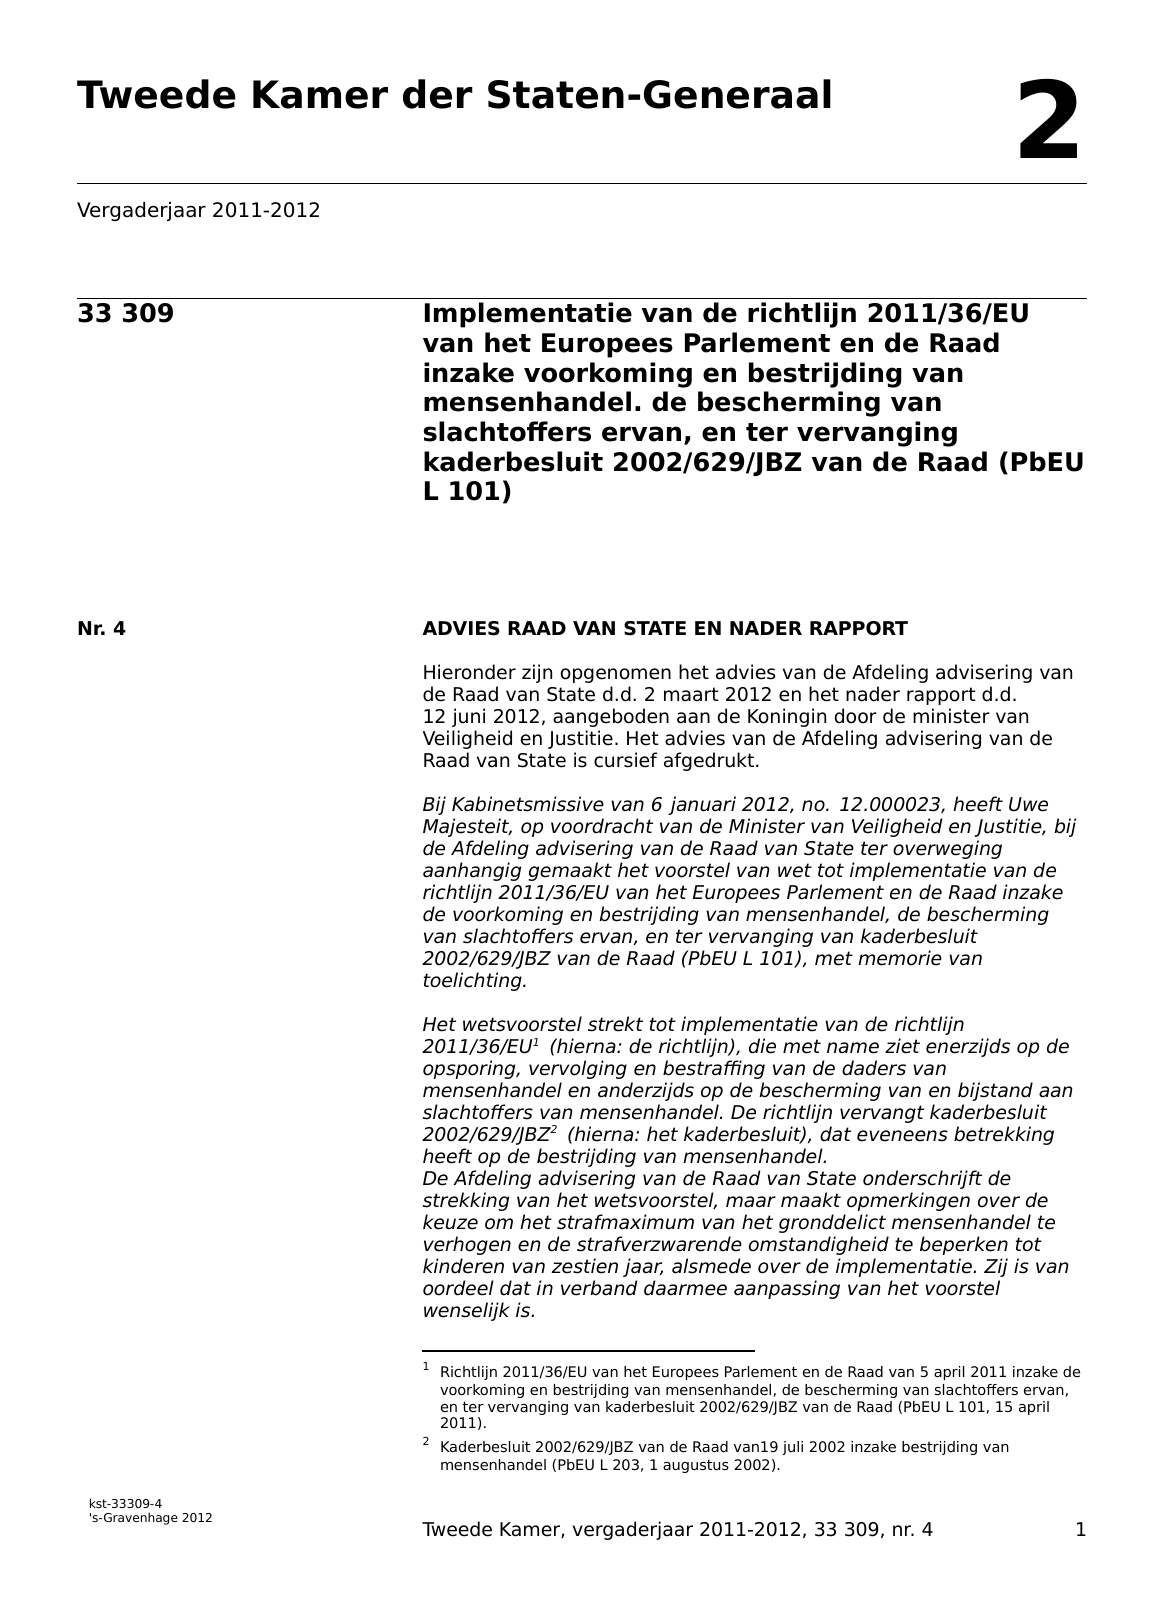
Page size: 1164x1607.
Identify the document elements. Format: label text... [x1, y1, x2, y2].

text Richtlijn 2011/36/EU van het Europees Parlement en de Raad van 5 april 2011 inzake de voorkoming en bestrijding van mensenhandel, de bescherming van slachtoffers ervan, en ter vervanging van kaderbesluit 2002/629/JBZ van de Raad (PbEU L 101, 15 april 2011). [422, 1360, 1087, 1432]
text Het wetsvoorstel strekt tot implementatie van de richtlijn 2011/36/EU (hierna: de richtlijn), die met name ziet enerzijds op de opsporing, vervolging en bestraffing van de daders van mensenhandel en anderzijds op de bescherming van en bijstand aan slachtoffers van mensenhandel. De richtlijn vervangt kaderbesluit 2002/629/JBZ (hierna: het kaderbesluit), dat eveneens betrekking heeft op de bestrijding van mensenhandel. [422, 1014, 1087, 1168]
text Bij Kabinetsmissive van 6 januari 2012, no. 12.000023, heeft Uwe Majesteit, op voordracht van de Minister van Veiligheid en Justitie, bij de Afdeling advisering van de Raad van State ter overweging aanhangig gemaakt het voorstel van wet tot implementatie van de richtlijn 2011/36/EU van het Europees Parlement en de Raad inzake de voorkoming en bestrijding van mensenhandel, de bescherming van slachtoffers ervan, en ter vervanging van kaderbesluit 2002/629/JBZ van de Raad (PbEU L 101), met memorie van toelichting. [422, 794, 1087, 992]
subtitle 33 309 Implementatie van de richtlijn 2011/36/EU van het Europees Parlement en de Raad inzake voorkoming en bestrijding van mensenhandel. de bescherming van slachtoffers ervan, en ter vervanging kaderbesluit 2002/629/JBZ van de Raad (PbEU L 101) [77, 299, 1087, 507]
text 's-Gravenhage 2012 [88, 1511, 323, 1525]
subtitle Nr. 4 ADVIES RAAD VAN STATE EN NADER RAPPORT [77, 618, 1087, 640]
text Hieronder zijn opgenomen het advies van de Afdeling advisering van de Raad van State d.d. 2 maart 2012 en het nader rapport d.d. 12 juni 2012, aangeboden aan de Koningin door de minister van Veiligheid en Justitie. Het advies van de Afdeling advisering van de Raad van State is cursief afgedrukt. [422, 662, 1087, 772]
table_header 2 [886, 59, 1087, 183]
text Kaderbesluit 2002/629/JBZ van de Raad van19 juli 2002 inzake bestrijding van mensenhandel (PbEU L 203, 1 augustus 2002). [422, 1435, 1087, 1474]
text De Afdeling advisering van de Raad van State onderschrijft de strekking van het wetsvoorstel, maar maakt opmerkingen over de keuze om het strafmaximum van het gronddelict mensenhandel te verhogen en de strafverzwarende omstandigheid te beperken tot kinderen van zestien jaar, alsmede over de implementatie. Zij is van oordeel dat in verband daarmee aanpassing van het voorstel wenselijk is. [422, 1168, 1087, 1322]
table_header Tweede Kamer der Staten-Generaal [77, 59, 886, 183]
table_cell Vergaderjaar 2011-2012 [77, 184, 1087, 298]
text kst-33309-4 [88, 1497, 323, 1511]
